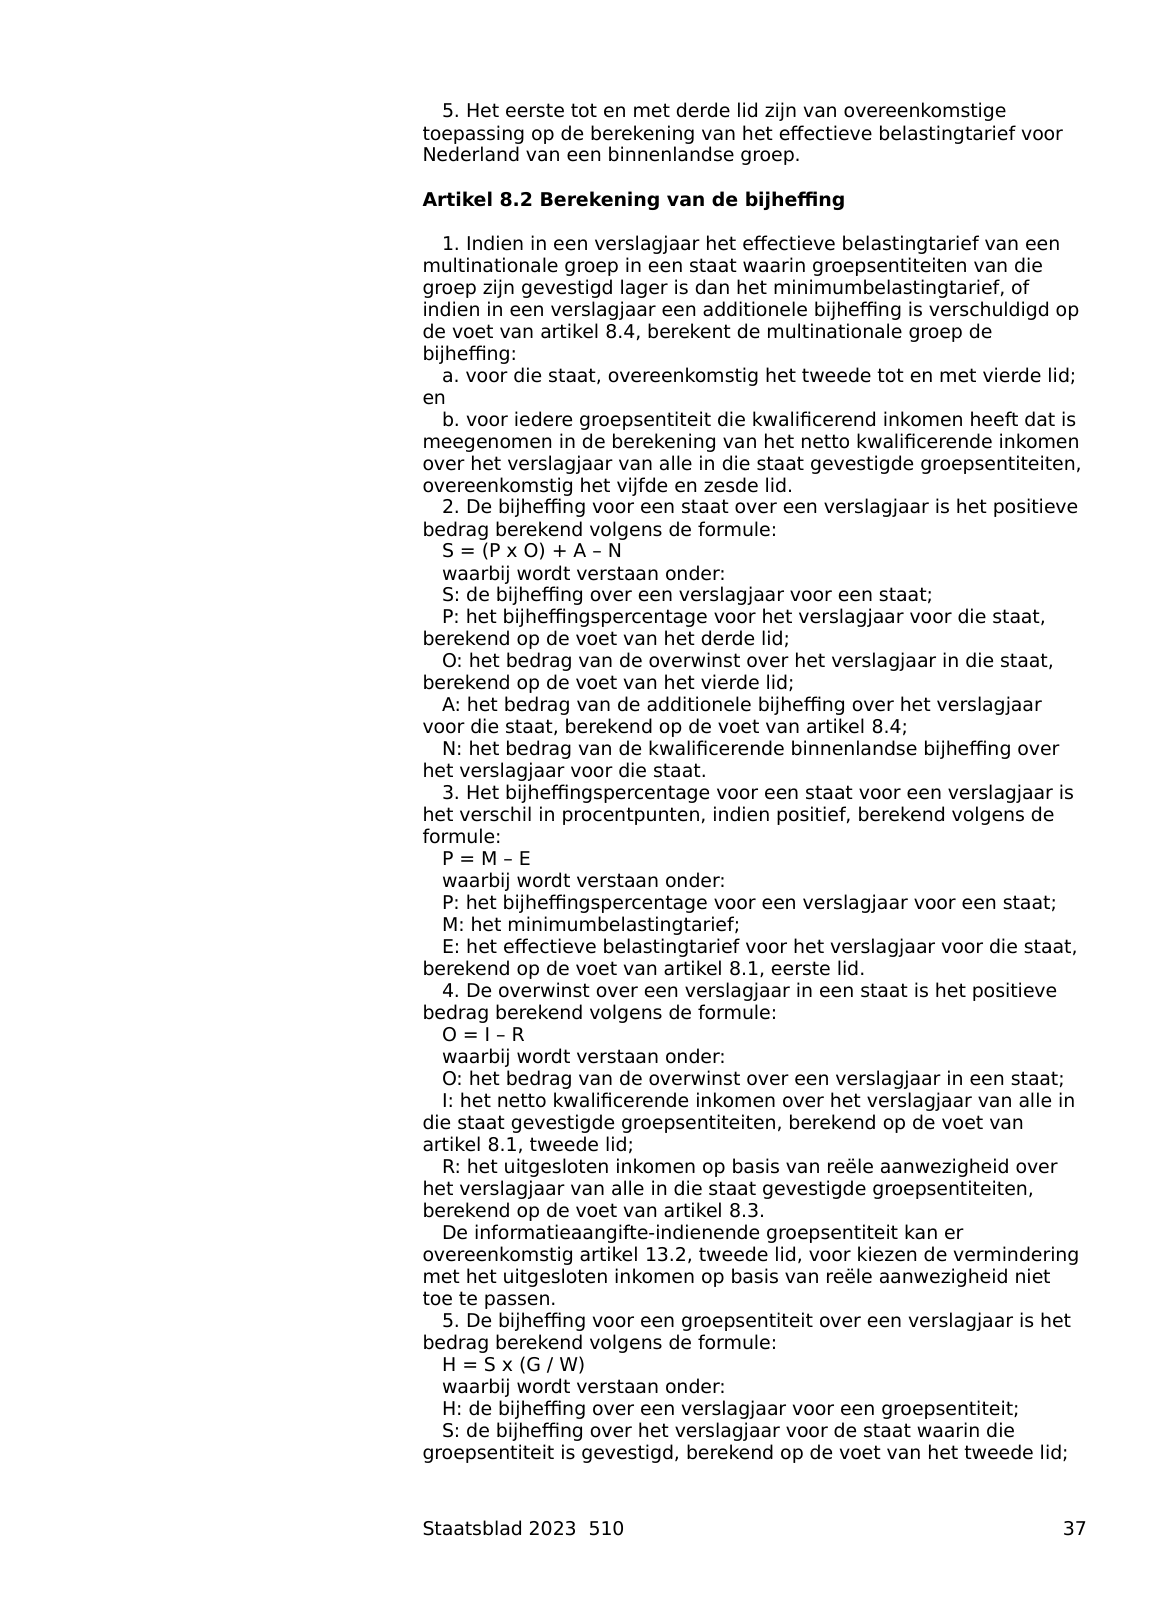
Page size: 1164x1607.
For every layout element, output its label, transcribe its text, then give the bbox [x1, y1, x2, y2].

text 3. Het bijheffingspercentage voor een staat voor een verslagjaar is het verschil in procentpunten, indien positief, berekend volgens de formule: [422, 782, 1087, 848]
text waarbij wordt verstaan onder: [422, 870, 1087, 892]
text P: het bijheffingspercentage voor het verslagjaar voor die staat, berekend op de voet van het derde lid; [422, 606, 1087, 650]
text S: de bijheffing over het verslagjaar voor de staat waarin die groepsentiteit is gevestigd, berekend op de voet van het tweede lid; [422, 1419, 1087, 1463]
text 5. Het eerste tot en met derde lid zijn van overeenkomstige toepassing op de berekening van het effectieve belastingtarief voor Nederland van een binnenlandse groep. [422, 100, 1087, 166]
text waarbij wordt verstaan onder: [422, 1376, 1087, 1398]
text R: het uitgesloten inkomen op basis van reële aanwezigheid over het verslagjaar van alle in die staat gevestigde groepsentiteiten, berekend op de voet van artikel 8.3. [422, 1156, 1087, 1222]
text waarbij wordt verstaan onder: [422, 562, 1087, 584]
text M: het minimumbelastingtarief; [422, 914, 1087, 936]
text I: het netto kwalificerende inkomen over het verslagjaar van alle in die staat gevestigde groepsentiteiten, berekend op de voet van artikel 8.1, tweede lid; [422, 1090, 1087, 1156]
text 2. De bijheffing voor een staat over een verslagjaar is het positieve bedrag berekend volgens de formule: [422, 496, 1087, 540]
text A: het bedrag van de additionele bijheffing over het verslagjaar voor die staat, berekend op de voet van artikel 8.4; [422, 694, 1087, 738]
text O: het bedrag van de overwinst over een verslagjaar in een staat; [422, 1068, 1087, 1090]
text 4. De overwinst over een verslagjaar in een staat is het positieve bedrag berekend volgens de formule: [422, 980, 1087, 1024]
text a. voor die staat, overeenkomstig het tweede tot en met vierde lid; en [422, 364, 1087, 408]
text H: de bijheffing over een verslagjaar voor een groepsentiteit; [422, 1398, 1087, 1419]
text waarbij wordt verstaan onder: [422, 1046, 1087, 1068]
text P = M – E [422, 848, 1087, 870]
text O = I – R [422, 1024, 1087, 1046]
text P: het bijheffingspercentage voor een verslagjaar voor een staat; [422, 892, 1087, 914]
text De informatieaangifte-indienende groepsentiteit kan er overeenkomstig artikel 13.2, tweede lid, voor kiezen de vermindering met het uitgesloten inkomen op basis van reële aanwezigheid niet toe te passen. [422, 1222, 1087, 1310]
text S = (P x O) + A – N [422, 540, 1087, 562]
text S: de bijheffing over een verslagjaar voor een staat; [422, 584, 1087, 606]
text N: het bedrag van de kwalificerende binnenlandse bijheffing over het verslagjaar voor die staat. [422, 738, 1087, 782]
subtitle Artikel 8.2 Berekening van de bijheffing [422, 188, 1087, 211]
text E: het effectieve belastingtarief voor het verslagjaar voor die staat, berekend op de voet van artikel 8.1, eerste lid. [422, 936, 1087, 980]
text H = S x (G / W) [422, 1354, 1087, 1376]
text b. voor iedere groepsentiteit die kwalificerend inkomen heeft dat is meegenomen in de berekening van het netto kwalificerende inkomen over het verslagjaar van alle in die staat gevestigde groepsentiteiten, overeenkomstig het vijfde en zesde lid. [422, 408, 1087, 496]
text 5. De bijheffing voor een groepsentiteit over een verslagjaar is het bedrag berekend volgens de formule: [422, 1310, 1087, 1354]
text 1. Indien in een verslagjaar het effectieve belastingtarief van een multinationale groep in een staat waarin groepsentiteiten van die groep zijn gevestigd lager is dan het minimumbelastingtarief, of indien in een verslagjaar een additionele bijheffing is verschuldigd op de voet van artikel 8.4, berekent de multinationale groep de bijheffing: [422, 233, 1087, 364]
text O: het bedrag van de overwinst over het verslagjaar in die staat, berekend op de voet van het vierde lid; [422, 650, 1087, 694]
